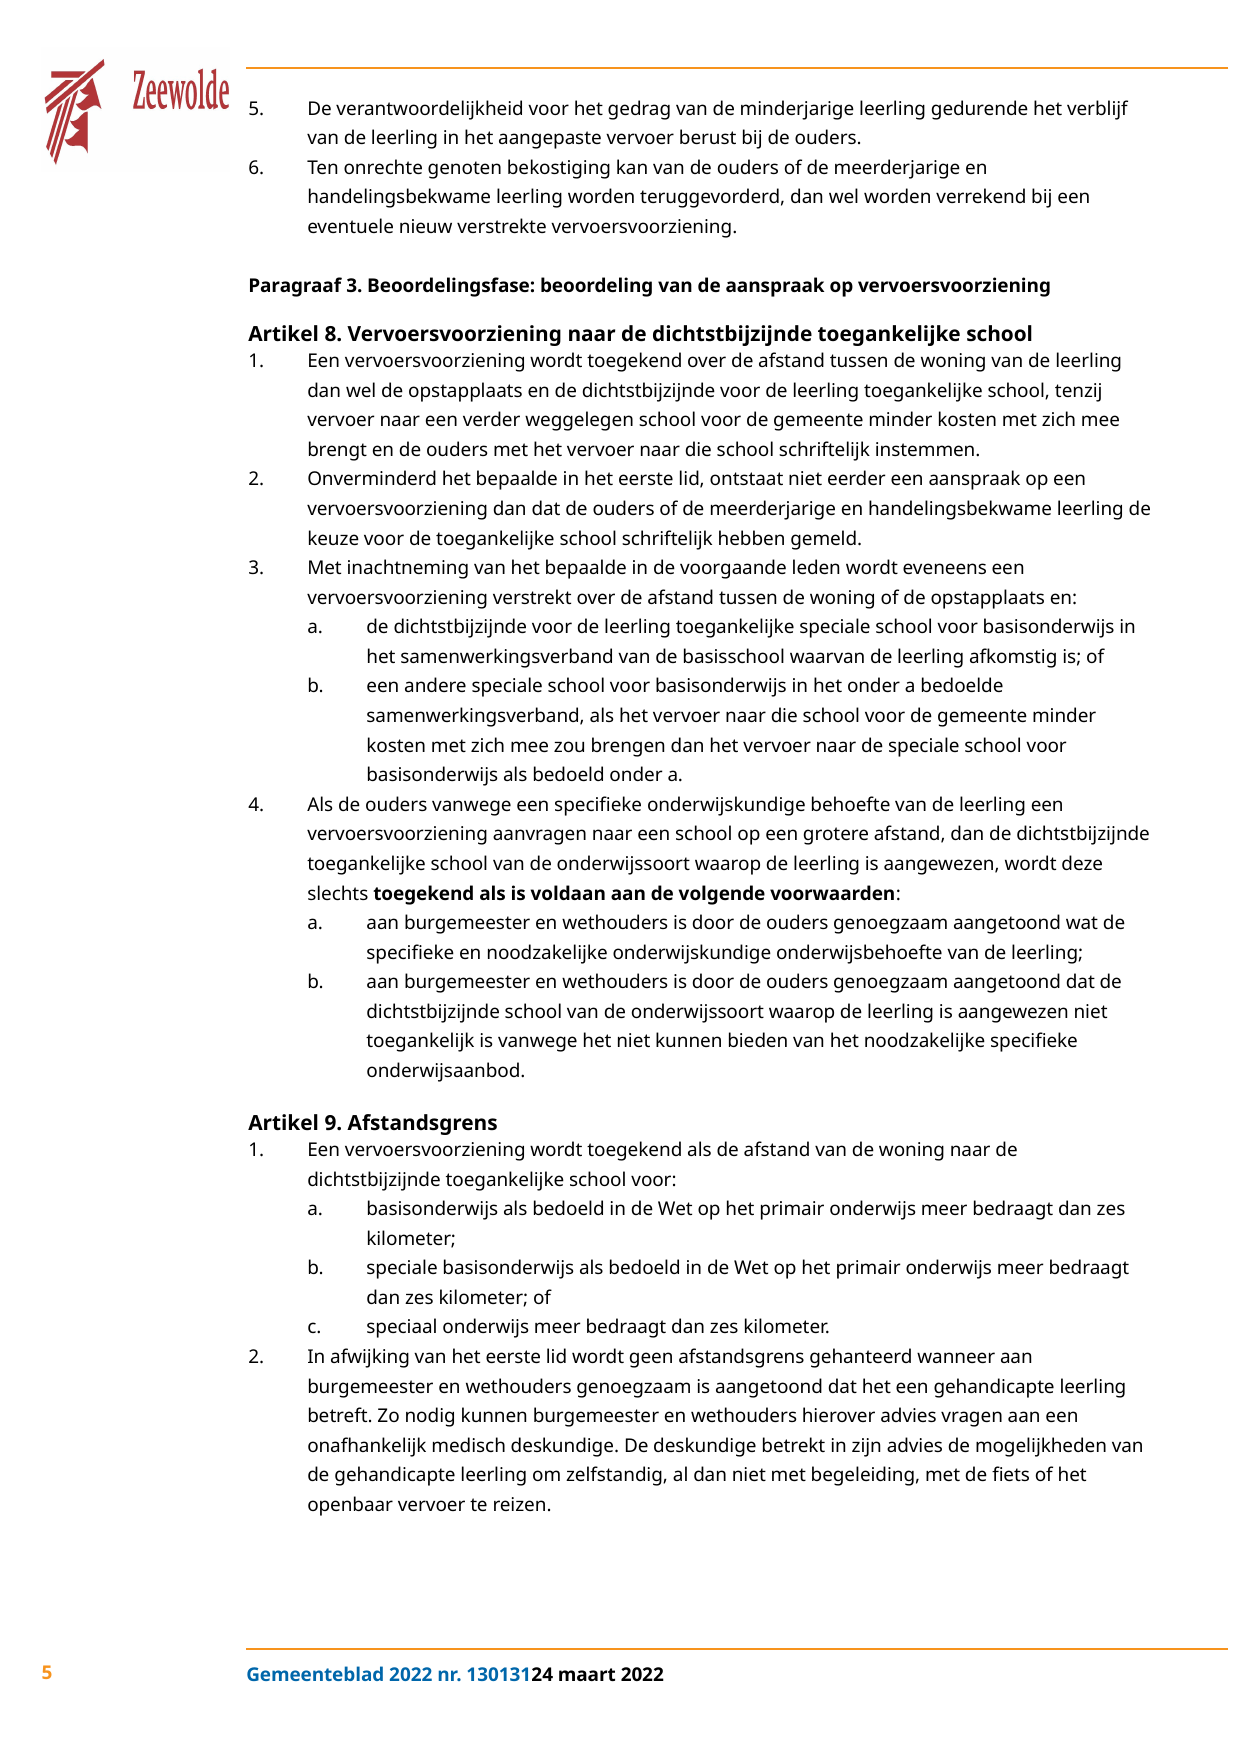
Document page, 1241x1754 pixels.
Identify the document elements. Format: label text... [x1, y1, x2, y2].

list Ten onrechte genoten bekostiging kan van de ouders of de meerderjarige en handelingsbekwame leerling worden teruggevorderd, dan wel worden verrekend bij een eventuele nieuw verstrekte vervoersvoorziening. [248, 154, 1152, 239]
picture [41, 47, 231, 172]
list Een vervoersvoorziening wordt toegekend over de afstand tussen de woning van de leerling dan wel de opstapplaats en de dichtstbijzijnde voor de leerling toegankelijke school, tenzij vervoer naar een verder weggelegen school voor de gemeente minder kosten met zich mee brengt en de ouders met het vervoer naar die school schriftelijk instemmen. [248, 347, 1152, 462]
text Artikel 9. Afstandsgrens [248, 1108, 1152, 1136]
list In afwijking van het eerste lid wordt geen afstandsgrens gehanteerd wanneer aan burgemeester en wethouders genoegzaam is aangetoond dat het een gehandicapte leerling betreft. Zo nodig kunnen burgemeester en wethouders hierover advies vragen aan een onafhankelijk medisch deskundige. De deskundige betrekt in zijn advies de mogelijkheden van de gehandicapte leerling om zelfstandig, al dan niet met begeleiding, met de fiets of het openbaar vervoer te reizen. [248, 1343, 1152, 1517]
list Onverminderd het bepaalde in het eerste lid, ontstaat niet eerder een aanspraak op een vervoersvoorziening dan dat de ouders of de meerderjarige en handelingsbekwame leerling de keuze voor de toegankelijke school schriftelijk hebben gemeld. [248, 466, 1152, 551]
text Paragraaf 3. Beoordelingsfase: beoordeling van de aanspraak op vervoersvoorziening [248, 272, 1152, 298]
list een andere speciale school voor basisonderwijs in het onder a bedoelde samenwerkingsverband, als het vervoer naar die school voor de gemeente minder kosten met zich mee zou brengen dan het vervoer naar de speciale school voor basisonderwijs als bedoeld onder a. [307, 673, 1152, 787]
list speciale basisonderwijs als bedoeld in de Wet op het primair onderwijs meer bedraagt dan zes kilometer; of [307, 1254, 1152, 1310]
list aan burgemeester en wethouders is door de ouders genoegzaam aangetoond dat de dichtstbijzijnde school van de onderwijssoort waarop de leerling is aangewezen niet toegankelijk is vanwege het niet kunnen bieden van het noodzakelijke specifieke onderwijsaanbod. [307, 968, 1152, 1083]
list speciaal onderwijs meer bedraagt dan zes kilometer. [307, 1314, 1152, 1339]
list Een vervoersvoorziening wordt toegekend als de afstand van de woning naar de dichtstbijzijnde toegankelijke school voor: [248, 1136, 1152, 1191]
list Als de ouders vanwege een specifieke onderwijskundige behoefte van de leerling een vervoersvoorziening aanvragen naar een school op een grotere afstand, dan de dichtstbijzijnde toegankelijke school van de onderwijssoort waarop de leerling is aangewezen, wordt deze slechts toegekend als is voldaan aan de volgende voorwaarden: [248, 791, 1152, 906]
text Artikel 8. Vervoersvoorziening naar de dichtstbijzijnde toegankelijke school [248, 319, 1152, 347]
list aan burgemeester en wethouders is door de ouders genoegzaam aangetoond wat de specifieke en noodzakelijke onderwijskundige onderwijsbehoefte van de leerling; [307, 909, 1152, 965]
list de dichtstbijzijnde voor de leerling toegankelijke speciale school voor basisonderwijs in het samenwerkingsverband van de basisschool waarvan de leerling afkomstig is; of [307, 613, 1152, 669]
list basisonderwijs als bedoeld in de Wet op het primair onderwijs meer bedraagt dan zes kilometer; [307, 1195, 1152, 1251]
list Met inachtneming van het bepaalde in de voorgaande leden wordt eveneens een vervoersvoorziening verstrekt over de afstand tussen de woning of de opstapplaats en: [248, 554, 1152, 610]
list De verantwoordelijkheid voor het gedrag van de minderjarige leerling gedurende het verblijf van de leerling in het aangepaste vervoer berust bij de ouders. [248, 95, 1152, 150]
